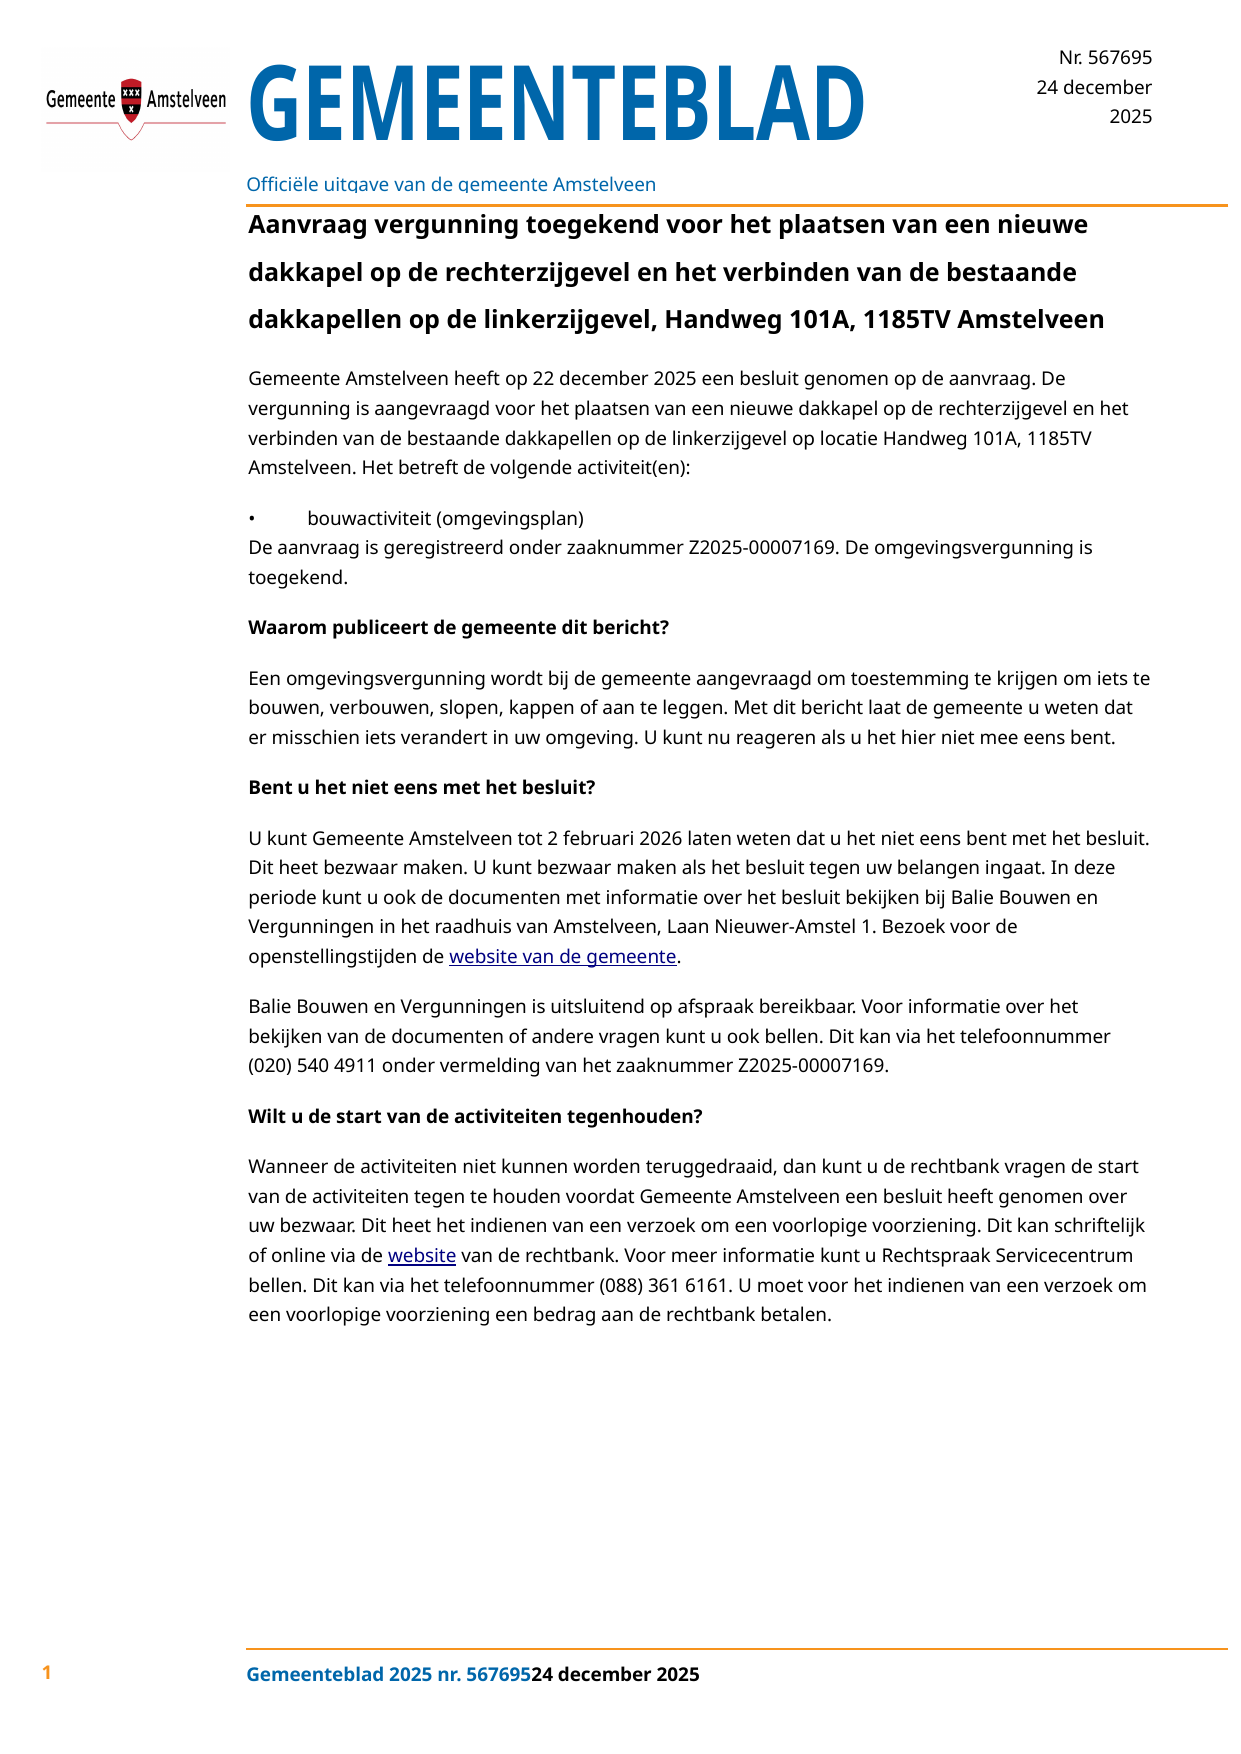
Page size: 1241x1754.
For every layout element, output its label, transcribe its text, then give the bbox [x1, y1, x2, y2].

picture [41, 47, 231, 172]
text De aanvraag is geregistreerd onder zaaknummer Z2025-00007169. De omgevingsvergunning is toegekend. [248, 534, 1152, 589]
text Aanvraag vergunning toegekend voor het plaatsen van een nieuwe dakkapel op de rechterzijgevel en het verbinden van de bestaande dakkapellen op de linkerzijgevel, Handweg 101A, 1185TV Amstelveen [248, 207, 1152, 336]
text U kunt Gemeente Amstelveen tot 2 februari 2026 laten weten dat u het niet eens bent met het besluit. Dit heet bezwaar maken. U kunt bezwaar maken als het besluit tegen uw belangen ingaat. In deze periode kunt u ook de documenten met informatie over het besluit bekijken bij Balie Bouwen en Vergunningen in het raadhuis van Amstelveen, Laan Nieuwer-Amstel 1. Bezoek voor de openstellingstijden de website van de gemeente. [248, 825, 1152, 969]
text Waarom publiceert de gemeente dit bericht? [248, 614, 1152, 640]
text Wanneer de activiteiten niet kunnen worden teruggedraaid, dan kunt u de rechtbank vragen de start van de activiteiten tegen te houden voordat Gemeente Amstelveen een besluit heeft genomen over uw bezwaar. Dit heet het indienen van een verzoek om een voorlopige voorziening. Dit kan schriftelijk of online via de website van de rechtbank. Voor meer informatie kunt u Rechtspraak Servicecentrum bellen. Dit kan via het telefoonnummer (088) 361 6161. U moet voor het indienen van een verzoek om een voorlopige voorziening een bedrag aan de rechtbank betalen. [248, 1153, 1152, 1327]
text Wilt u de start van de activiteiten tegenhouden? [248, 1103, 1152, 1129]
text Een omgevingsvergunning wordt bij de gemeente aangevraagd om toestemming te krijgen om iets te bouwen, verbouwen, slopen, kappen of aan te leggen. Met dit bericht laat de gemeente u weten dat er misschien iets verandert in uw omgeving. U kunt nu reageren als u het hier niet mee eens bent. [248, 665, 1152, 749]
text Gemeente Amstelveen heeft op 22 december 2025 een besluit genomen op de aanvraag. De vergunning is aangevraagd voor het plaatsen van een nieuwe dakkapel op de rechterzijgevel en het verbinden van de bestaande dakkapellen op de linkerzijgevel op locatie Handweg 101A, 1185TV Amstelveen. Het betreft de volgende activiteit(en): [248, 366, 1152, 480]
list bouwactiviteit (omgevingsplan) [248, 505, 1152, 530]
text Bent u het niet eens met het besluit? [248, 774, 1152, 800]
text Balie Bouwen en Vergunningen is uitsluitend op afspraak bereikbaar. Voor informatie over het bekijken van de documenten of andere vragen kunt u ook bellen. Dit kan via het telefoonnummer (020) 540 4911 onder vermelding van het zaaknummer Z2025-00007169. [248, 993, 1152, 1078]
